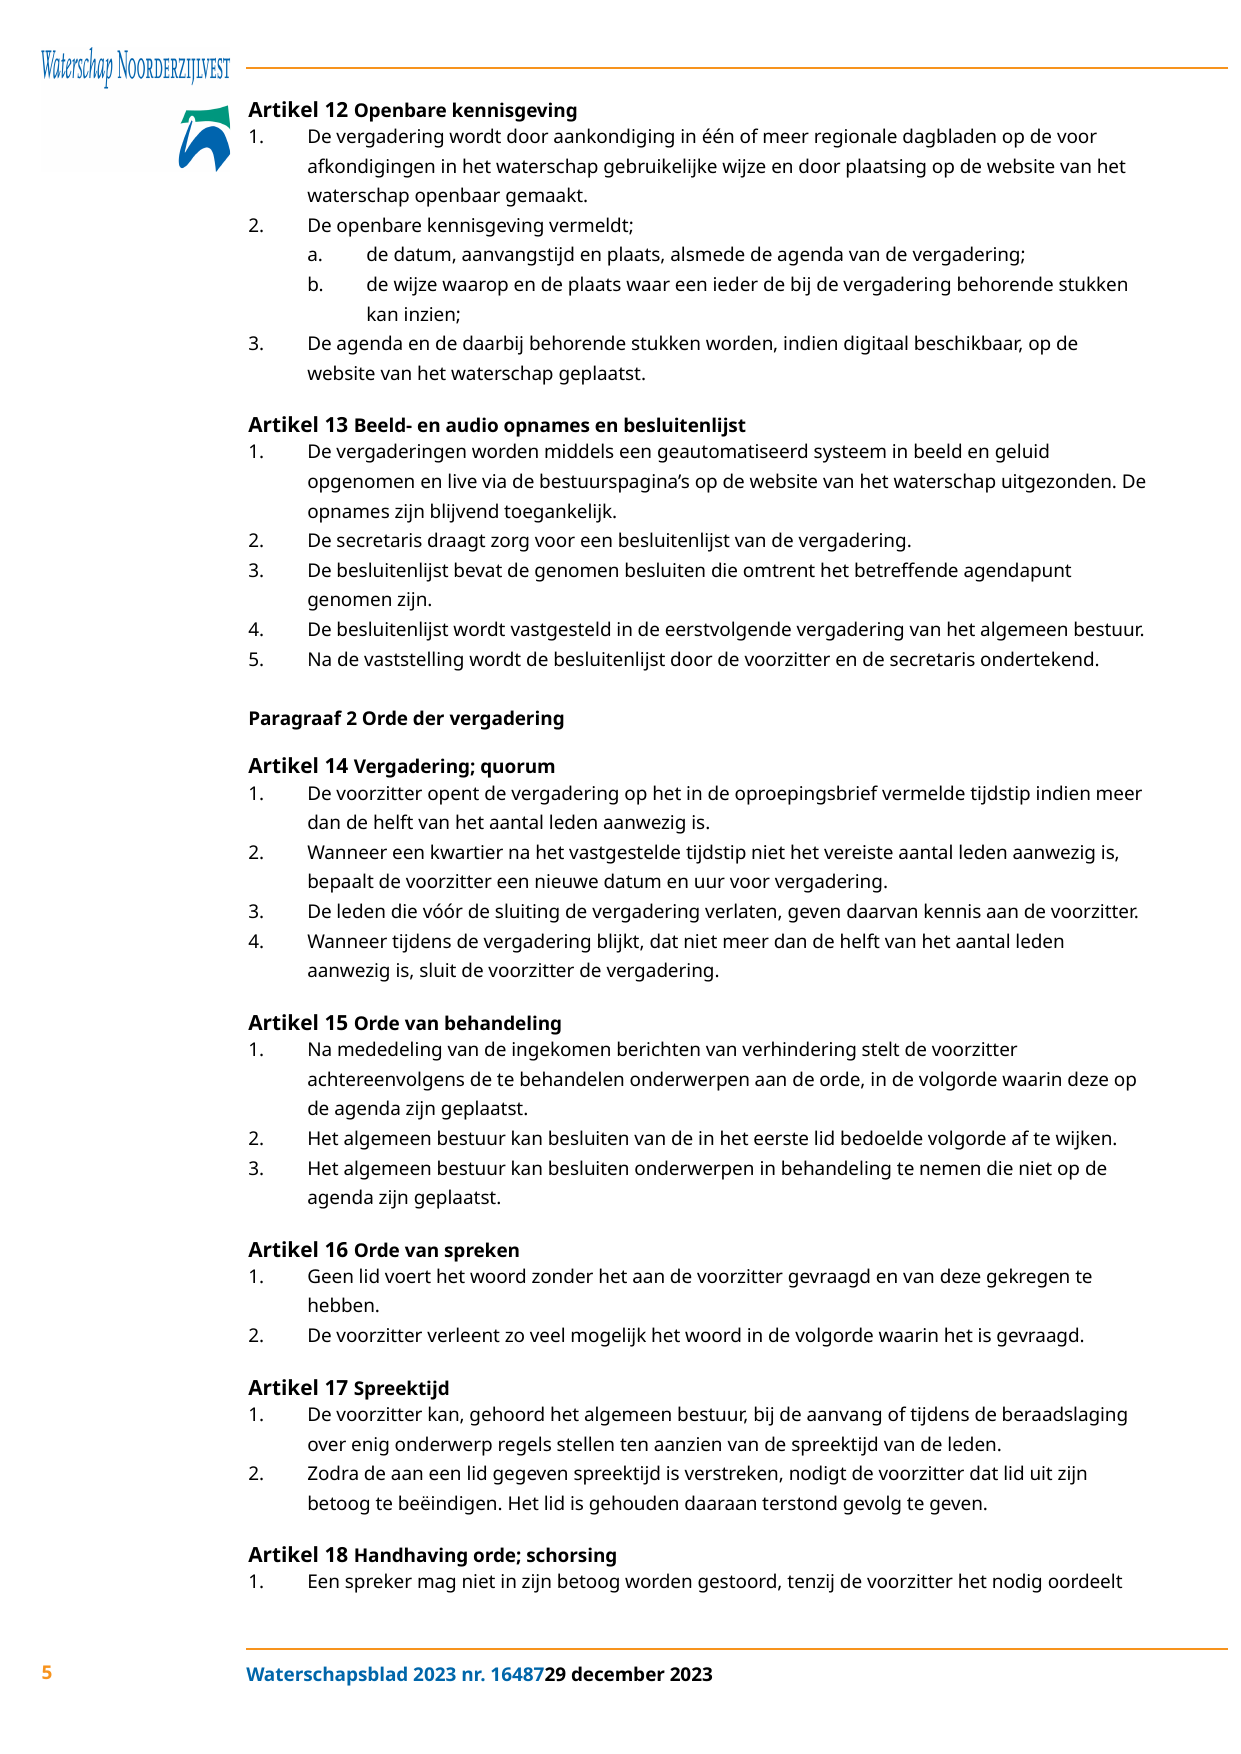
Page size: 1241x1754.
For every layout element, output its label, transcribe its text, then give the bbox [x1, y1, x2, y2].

list De voorzitter verleent zo veel mogelijk het woord in de volgorde waarin het is gevraagd. [248, 1322, 1152, 1348]
list Wanneer een kwartier na het vastgestelde tijdstip niet het vereiste aantal leden aanwezig is, bepaalt de voorzitter een nieuwe datum en uur voor vergadering. [248, 839, 1152, 894]
list de datum, aanvangstijd en plaats, alsmede de agenda van de vergadering; [307, 242, 1152, 267]
list De voorzitter opent de vergadering op het in de oproepingsbrief vermelde tijdstip indien meer dan de helft van het aantal leden aanwezig is. [248, 780, 1152, 835]
list Zodra de aan een lid gegeven spreektijd is verstreken, nodigt de voorzitter dat lid uit zijn betoog te beëindigen. Het lid is gehouden daaraan terstond gevolg te geven. [248, 1460, 1152, 1516]
list Wanneer tijdens de vergadering blijkt, dat niet meer dan de helft van het aantal leden aanwezig is, sluit de voorzitter de vergadering. [248, 928, 1152, 983]
text Artikel 12 Openbare kennisgeving [248, 95, 1152, 123]
list De openbare kennisgeving vermeldt; [248, 212, 1152, 238]
list Geen lid voert het woord zonder het aan de voorzitter gevraagd en van deze gekregen te hebben. [248, 1263, 1152, 1318]
list De vergadering wordt door aankondiging in één of meer regionale dagbladen op de voor afkondigingen in het waterschap gebruikelijke wijze en door plaatsing op de website van het waterschap openbaar gemaakt. [248, 123, 1152, 208]
list de wijze waarop en de plaats waar een ieder de bij de vergadering behorende stukken kan inzien; [307, 271, 1152, 326]
list Het algemeen bestuur kan besluiten van de in het eerste lid bedoelde volgorde af te wijken. [248, 1125, 1152, 1151]
picture [41, 47, 231, 172]
text Artikel 15 Orde van behandeling [248, 1008, 1152, 1036]
list De leden die vóór de sluiting de vergadering verlaten, geven daarvan kennis aan de voorzitter. [248, 898, 1152, 924]
text Artikel 17 Spreektijd [248, 1373, 1152, 1401]
text Artikel 18 Handhaving orde; schorsing [248, 1540, 1152, 1569]
text Paragraaf 2 Orde der vergadering [248, 705, 1152, 731]
list De vergaderingen worden middels een geautomatiseerd systeem in beeld en geluid opgenomen en live via de bestuurspagina’s op de website van het waterschap uitgezonden. De opnames zijn blijvend toegankelijk. [248, 439, 1152, 524]
list De besluitenlijst wordt vastgesteld in de eerstvolgende vergadering van het algemeen bestuur. [248, 616, 1152, 642]
list Na de vaststelling wordt de besluitenlijst door de voorzitter en de secretaris ondertekend. [248, 646, 1152, 672]
list De besluitenlijst bevat de genomen besluiten die omtrent het betreffende agendapunt genomen zijn. [248, 557, 1152, 612]
list De secretaris draagt zorg voor een besluitenlijst van de vergadering. [248, 527, 1152, 553]
list Na mededeling van de ingekomen berichten van verhindering stelt de voorzitter achtereenvolgens de te behandelen onderwerpen aan de orde, in de volgorde waarin deze op de agenda zijn geplaatst. [248, 1036, 1152, 1121]
text Artikel 13 Beeld- en audio opnames en besluitenlijst [248, 410, 1152, 439]
text Artikel 14 Vergadering; quorum [248, 752, 1152, 780]
list De agenda en de daarbij behorende stukken worden, indien digitaal beschikbaar, op de website van het waterschap geplaatst. [248, 330, 1152, 386]
text Artikel 16 Orde van spreken [248, 1235, 1152, 1263]
list De voorzitter kan, gehoord het algemeen bestuur, bij de aanvang of tijdens de beraadslaging over enig onderwerp regels stellen ten aanzien van de spreektijd van de leden. [248, 1401, 1152, 1456]
list Het algemeen bestuur kan besluiten onderwerpen in behandeling te nemen die niet op de agenda zijn geplaatst. [248, 1155, 1152, 1210]
list Een spreker mag niet in zijn betoog worden gestoord, tenzij de voorzitter het nodig oordeelt [248, 1569, 1152, 1594]
